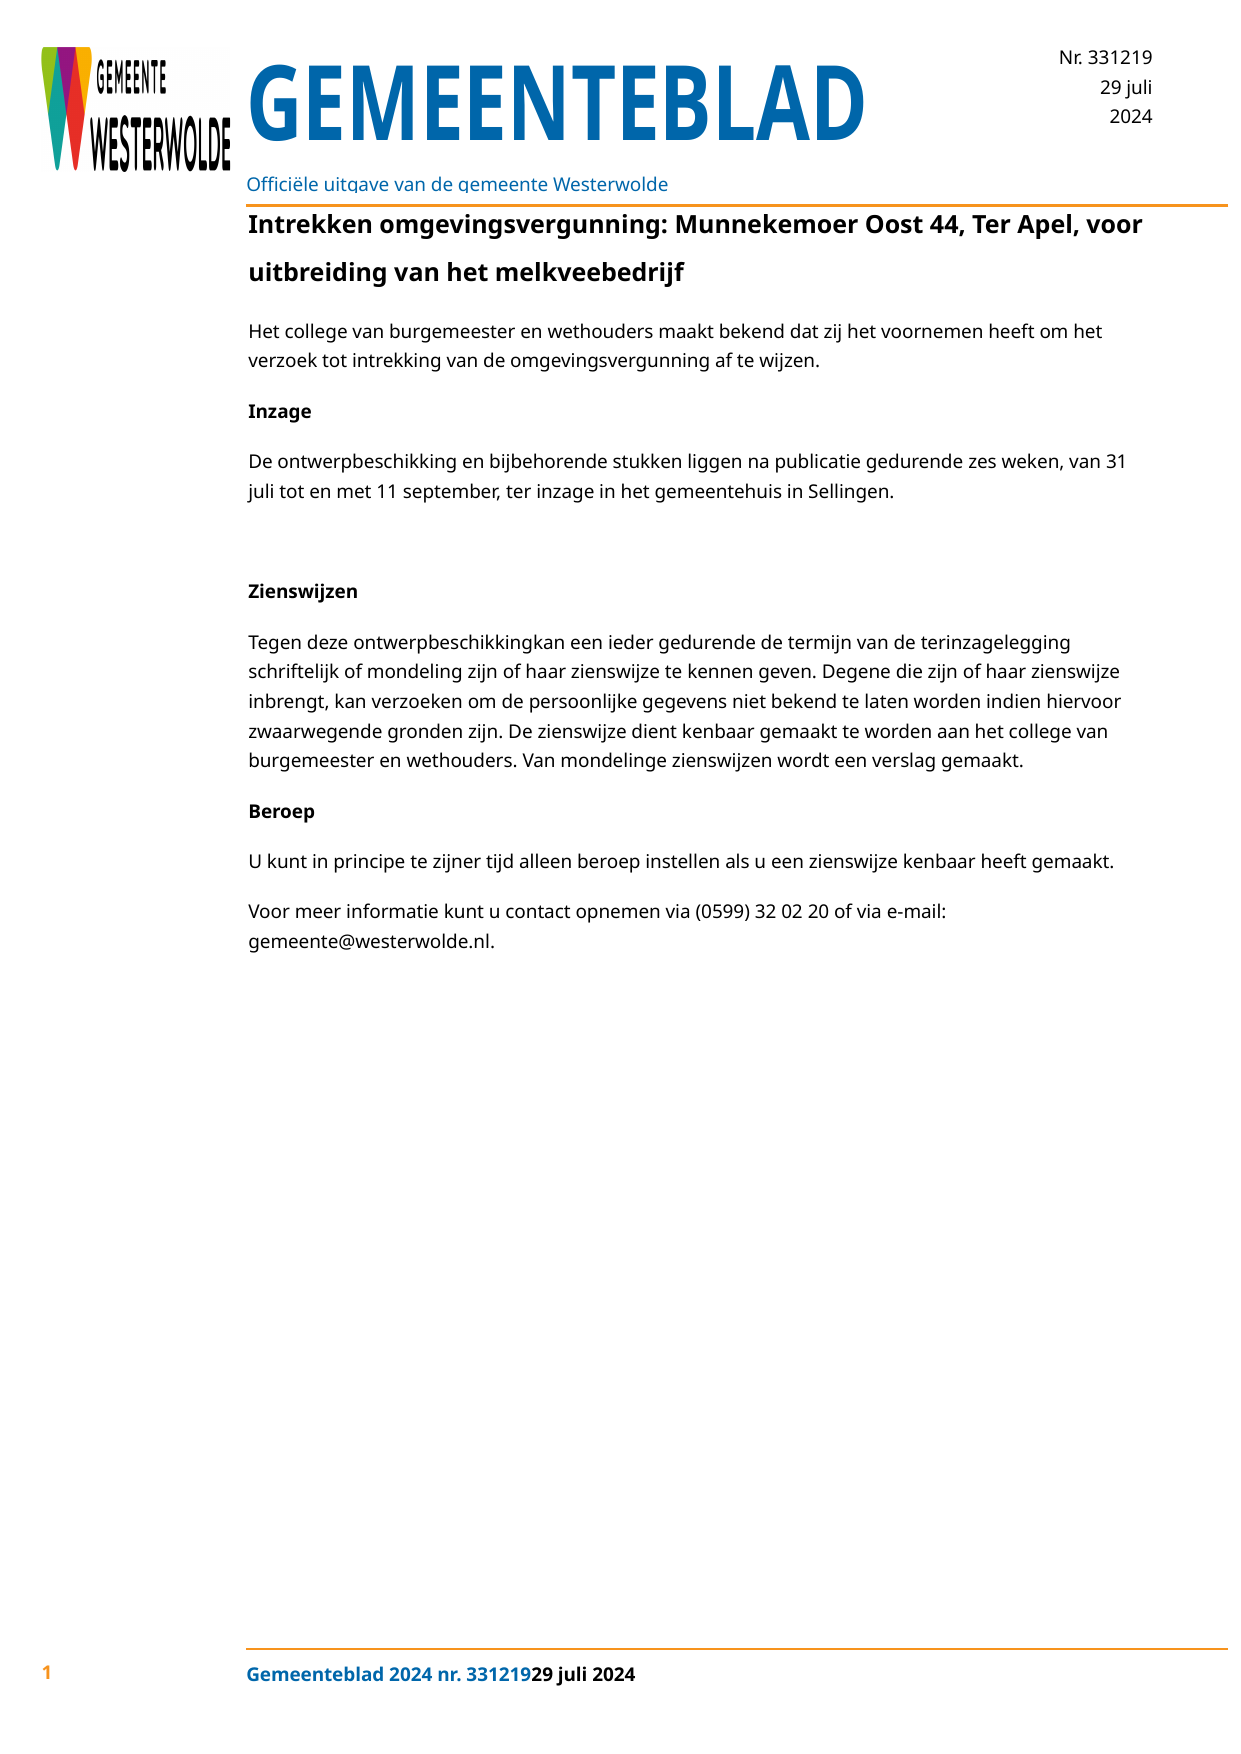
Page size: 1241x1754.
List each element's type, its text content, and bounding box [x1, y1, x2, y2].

text Beroep [248, 798, 1152, 824]
text Intrekken omgevingsvergunning: Munnekemoer Oost 44, Ter Apel, voor uitbreiding van het melkveebedrijf [248, 207, 1152, 288]
text Het college van burgemeester en wethouders maakt bekend dat zij het voornemen heeft om het verzoek tot intrekking van de omgevingsvergunning af te wijzen. [248, 318, 1152, 373]
text U kunt in principe te zijner tijd alleen beroep instellen als u een zienswijze kenbaar heeft gemaakt. [248, 848, 1152, 874]
text Inzage [248, 398, 1152, 424]
text Tegen deze ontwerpbeschikkingkan een ieder gedurende de termijn van de terinzagelegging schriftelijk of mondeling zijn of haar zienswijze te kennen geven. Degene die zijn of haar zienswijze inbrengt, kan verzoeken om de persoonlijke gegevens niet bekend te laten worden indien hiervoor zwaarwegende gronden zijn. De zienswijze dient kenbaar gemaakt te worden aan het college van burgemeester en wethouders. Van mondelinge zienswijzen wordt een verslag gemaakt. [248, 629, 1152, 773]
text Zienswijzen [248, 579, 1152, 604]
text Voor meer informatie kunt u contact opnemen via (0599) 32 02 20 of via e-mail: gemeente@westerwolde.nl. [248, 899, 1152, 954]
text De ontwerpbeschikking en bijbehorende stukken liggen na publicatie gedurende zes weken, van 31 juli tot en met 11 september, ter inzage in het gemeentehuis in Sellingen. [248, 448, 1152, 504]
picture [41, 47, 231, 172]
